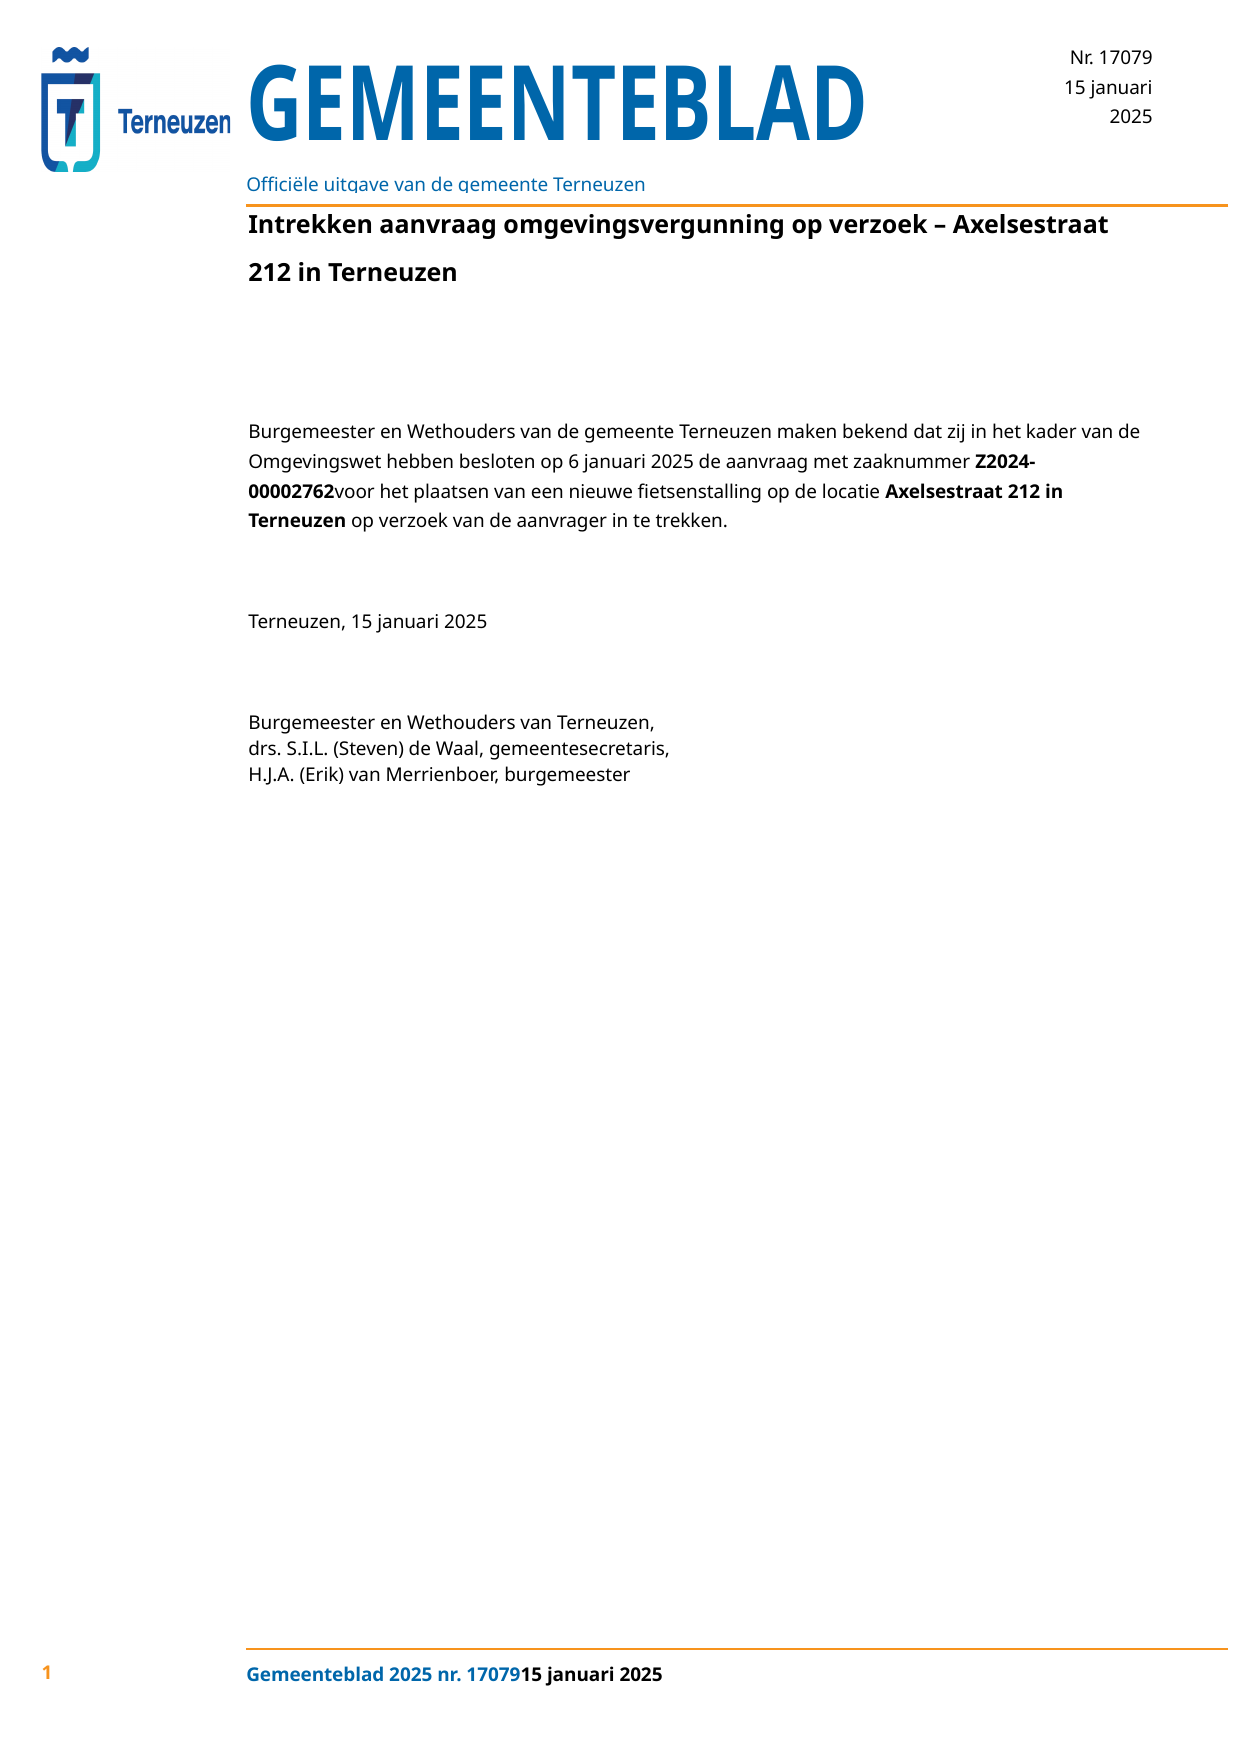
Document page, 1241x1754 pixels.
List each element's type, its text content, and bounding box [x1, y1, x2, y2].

table_header Burgemeester en Wethouders van Terneuzen, [248, 709, 1152, 735]
table_cell [700, 735, 1152, 761]
table_cell H.J.A. (Erik) van Merrienboer, burgemeester [248, 761, 1152, 786]
table_cell [248, 786, 700, 812]
text Burgemeester en Wethouders van de gemeente Terneuzen maken bekend dat zij in het kader van de Omgevingswet hebben besloten op 6 januari 2025 de aanvraag met zaaknummer Z2024-00002762voor het plaatsen van een nieuwe fietsenstalling op de locatie Axelsestraat 212 in Terneuzen op verzoek van de aanvrager in te trekken. [248, 419, 1152, 533]
table_cell [700, 786, 1152, 812]
text Terneuzen, 15 januari 2025 [248, 608, 1152, 634]
text Intrekken aanvraag omgevingsvergunning op verzoek – Axelsestraat 212 in Terneuzen [248, 207, 1152, 288]
table_cell drs. S.I.L. (Steven) de Waal, gemeentesecretaris, [248, 735, 700, 761]
picture [41, 47, 231, 172]
